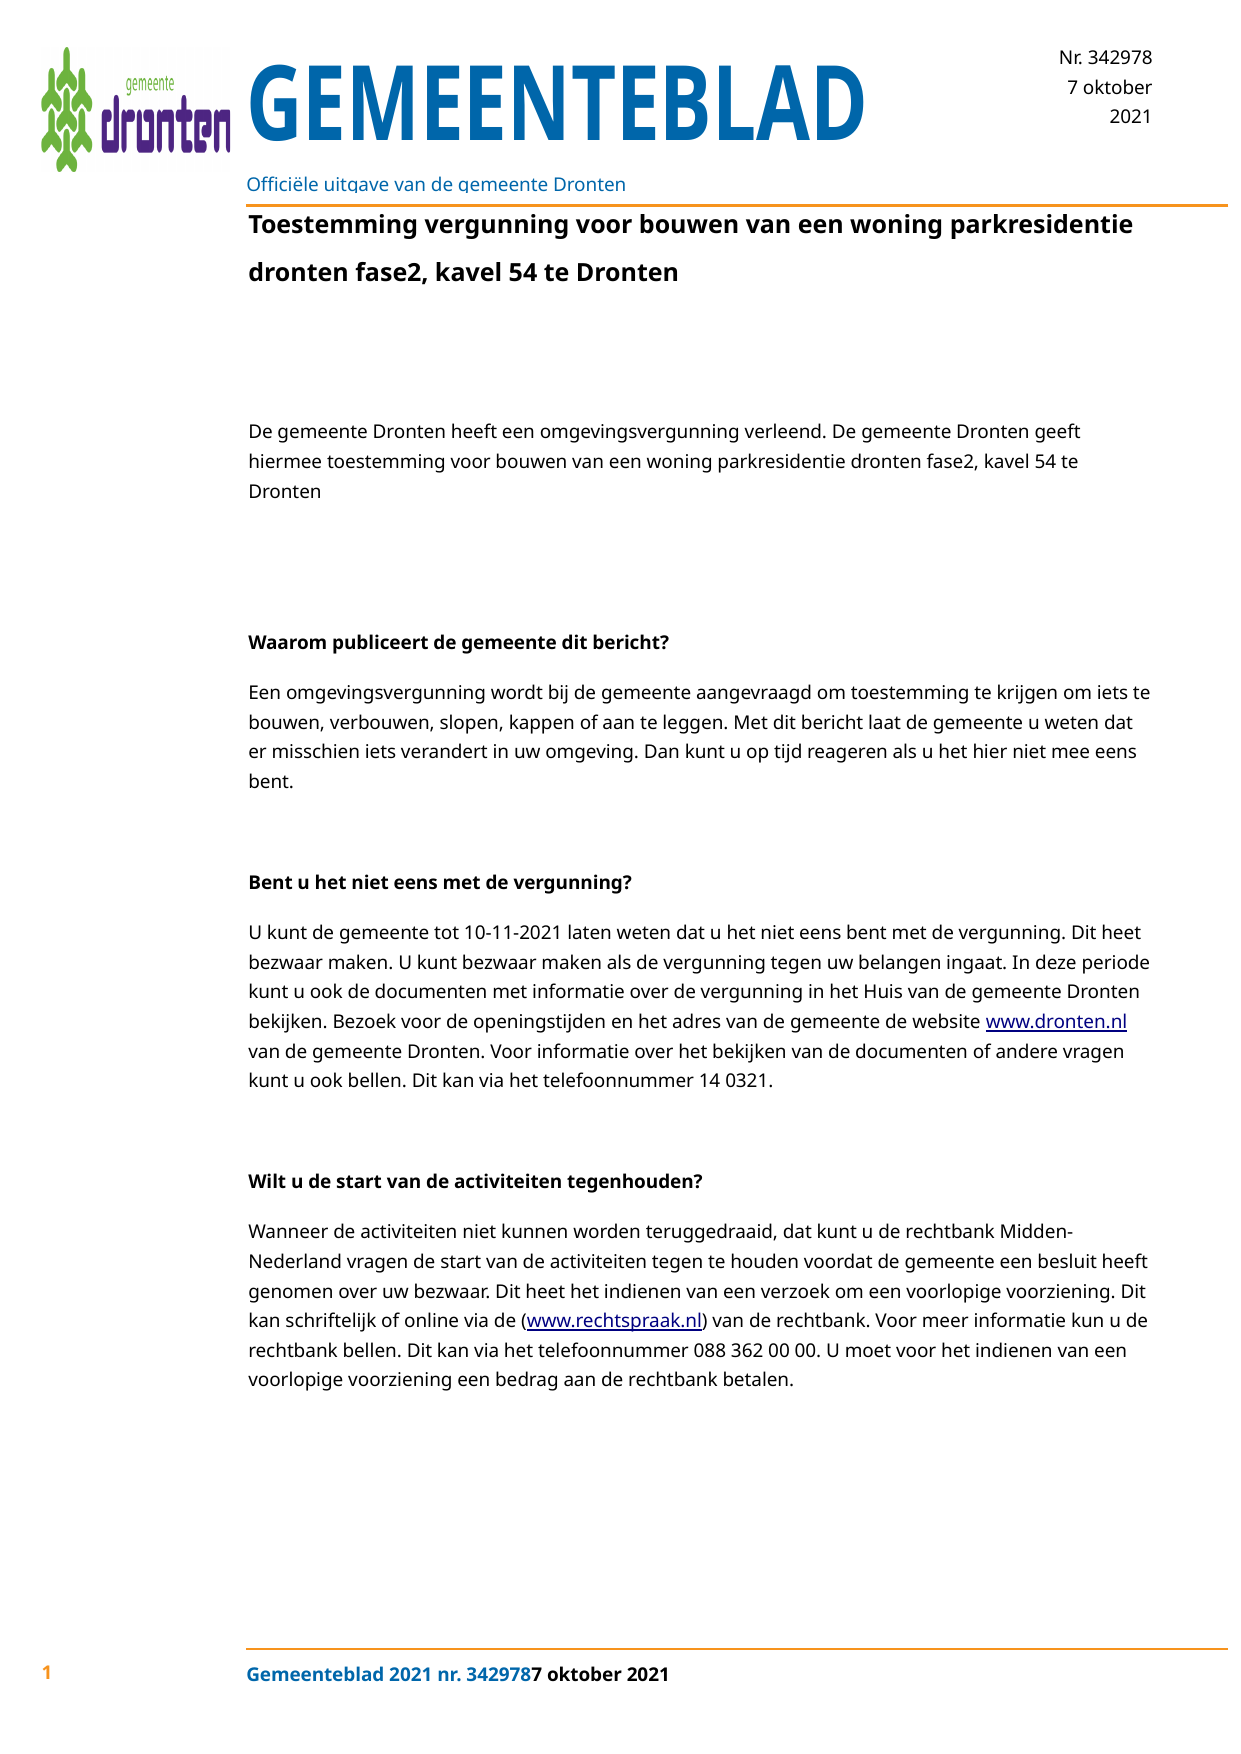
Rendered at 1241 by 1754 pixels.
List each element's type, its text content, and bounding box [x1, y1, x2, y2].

text U kunt de gemeente tot 10-11-2021 laten weten dat u het niet eens bent met de vergunning. Dit heet bezwaar maken. U kunt bezwaar maken als de vergunning tegen uw belangen ingaat. In deze periode kunt u ook de documenten met informatie over de vergunning in het Huis van de gemeente Dronten bekijken. Bezoek voor de openingstijden en het adres van de gemeente de website www.dronten.nl van de gemeente Dronten. Voor informatie over het bekijken van de documenten of andere vragen kunt u ook bellen. Dit kan via het telefoonnummer 14 0321. [248, 919, 1152, 1093]
picture [41, 47, 231, 172]
text Bent u het niet eens met de vergunning? [248, 869, 1152, 895]
text Een omgevingsvergunning wordt bij de gemeente aangevraagd om toestemming te krijgen om iets te bouwen, verbouwen, slopen, kappen of aan te leggen. Met dit bericht laat de gemeente u weten dat er misschien iets verandert in uw omgeving. Dan kunt u op tijd reageren als u het hier niet mee eens bent. [248, 679, 1152, 794]
text Waarom publiceert de gemeente dit bericht? [248, 629, 1152, 655]
text Wilt u de start van de activiteiten tegenhouden? [248, 1168, 1152, 1194]
text Toestemming vergunning voor bouwen van een woning parkresidentie dronten fase2, kavel 54 te Dronten [248, 207, 1152, 288]
text Wanneer de activiteiten niet kunnen worden teruggedraaid, dat kunt u de rechtbank Midden-Nederland vragen de start van de activiteiten tegen te houden voordat de gemeente een besluit heeft genomen over uw bezwaar. Dit heet het indienen van een verzoek om een voorlopige voorziening. Dit kan schriftelijk of online via de (www.rechtspraak.nl) van de rechtbank. Voor meer informatie kun u de rechtbank bellen. Dit kan via het telefoonnummer 088 362 00 00. U moet voor het indienen van een voorlopige voorziening een bedrag aan de rechtbank betalen. [248, 1219, 1152, 1392]
text De gemeente Dronten heeft een omgevingsvergunning verleend. De gemeente Dronten geeft hiermee toestemming voor bouwen van een woning parkresidentie dronten fase2, kavel 54 te Dronten [248, 419, 1152, 504]
